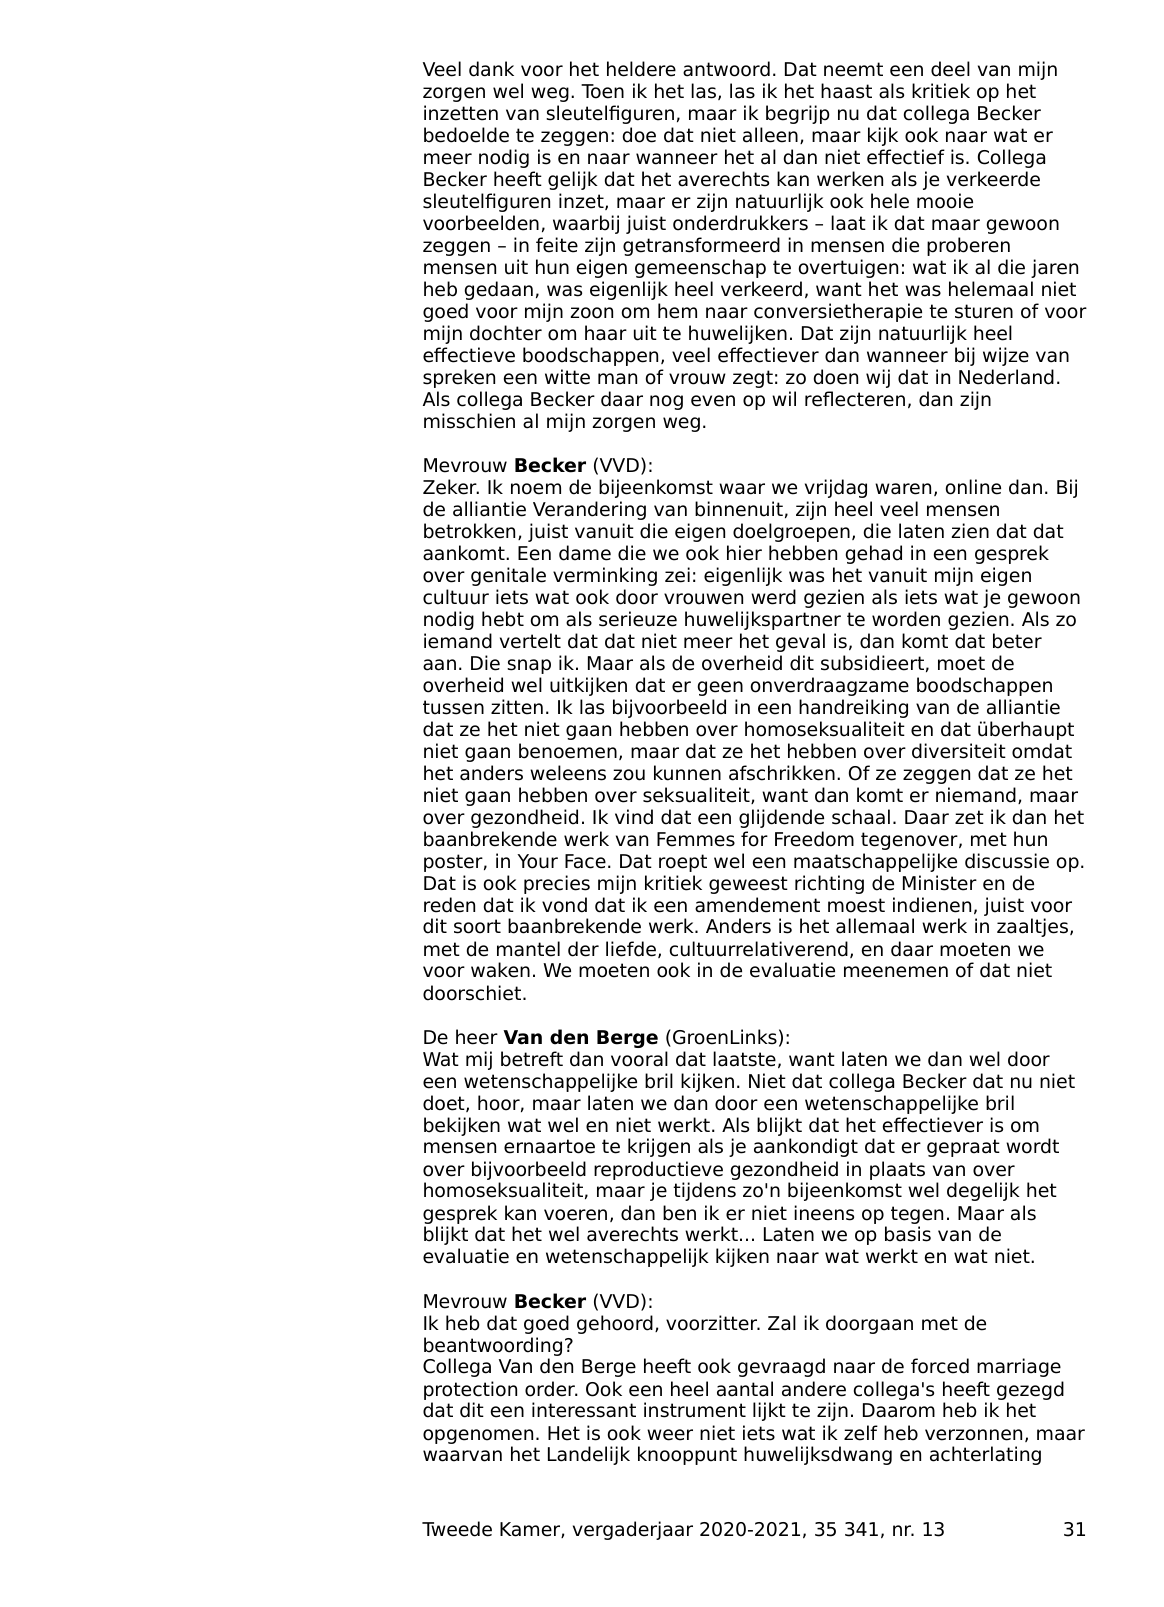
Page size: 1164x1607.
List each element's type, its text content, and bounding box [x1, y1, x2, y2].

text Wat mij betreft dan vooral dat laatste, want laten we dan wel door een wetenschappelijke bril kijken. Niet dat collega Becker dat nu niet doet, hoor, maar laten we dan door een wetenschappelijke bril bekijken wat wel en niet werkt. Als blijkt dat het effectiever is om mensen ernaartoe te krijgen als je aankondigt dat er gepraat wordt over bijvoorbeeld reproductieve gezondheid in plaats van over homoseksualiteit, maar je tijdens zo'n bijeenkomst wel degelijk het gesprek kan voeren, dan ben ik er niet ineens op tegen. Maar als blijkt dat het wel averechts werkt... Laten we op basis van de evaluatie en wetenschappelijk kijken naar wat werkt en wat niet. [422, 1048, 1087, 1268]
text Veel dank voor het heldere antwoord. Dat neemt een deel van mijn zorgen wel weg. Toen ik het las, las ik het haast als kritiek op het inzetten van sleutelfiguren, maar ik begrijp nu dat collega Becker bedoelde te zeggen: doe dat niet alleen, maar kijk ook naar wat er meer nodig is en naar wanneer het al dan niet effectief is. Collega Becker heeft gelijk dat het averechts kan werken als je verkeerde sleutelfiguren inzet, maar er zijn natuurlijk ook hele mooie voorbeelden, waarbij juist onderdrukkers – laat ik dat maar gewoon zeggen – in feite zijn getransformeerd in mensen die proberen mensen uit hun eigen gemeenschap te overtuigen: wat ik al die jaren heb gedaan, was eigenlijk heel verkeerd, want het was helemaal niet goed voor mijn zoon om hem naar conversietherapie te sturen of voor mijn dochter om haar uit te huwelijken. Dat zijn natuurlijk heel effectieve boodschappen, veel effectiever dan wanneer bij wijze van spreken een witte man of vrouw zegt: zo doen wij dat in Nederland. Als collega Becker daar nog even op wil reflecteren, dan zijn misschien al mijn zorgen weg. [422, 59, 1087, 433]
text Zeker. Ik noem de bijeenkomst waar we vrijdag waren, online dan. Bij de alliantie Verandering van binnenuit, zijn heel veel mensen betrokken, juist vanuit die eigen doelgroepen, die laten zien dat dat aankomt. Een dame die we ook hier hebben gehad in een gesprek over genitale verminking zei: eigenlijk was het vanuit mijn eigen cultuur iets wat ook door vrouwen werd gezien als iets wat je gewoon nodig hebt om als serieuze huwelijkspartner te worden gezien. Als zo iemand vertelt dat dat niet meer het geval is, dan komt dat beter aan. Die snap ik. Maar als de overheid dit subsidieert, moet de overheid wel uitkijken dat er geen onverdraagzame boodschappen tussen zitten. Ik las bijvoorbeeld in een handreiking van de alliantie dat ze het niet gaan hebben over homoseksualiteit en dat überhaupt niet gaan benoemen, maar dat ze het hebben over diversiteit omdat het anders weleens zou kunnen afschrikken. Of ze zeggen dat ze het niet gaan hebben over seksualiteit, want dan komt er niemand, maar over gezondheid. Ik vind dat een glijdende schaal. Daar zet ik dan het baanbrekende werk van Femmes for Freedom tegenover, met hun poster, in Your Face. Dat roept wel een maatschappelijke discussie op. Dat is ook precies mijn kritiek geweest richting de Minister en de reden dat ik vond dat ik een amendement moest indienen, juist voor dit soort baanbrekende werk. Anders is het allemaal werk in zaaltjes, met de mantel der liefde, cultuurrelativerend, en daar moeten we voor waken. We moeten ook in de evaluatie meenemen of dat niet doorschiet. [422, 477, 1087, 1004]
text Collega Van den Berge heeft ook gevraagd naar de forced marriage protection order. Ook een heel aantal andere collega's heeft gezegd dat dit een interessant instrument lijkt te zijn. Daarom heb ik het opgenomen. Het is ook weer niet iets wat ik zelf heb verzonnen, maar waarvan het Landelijk knooppunt huwelijksdwang en achterlating [422, 1356, 1087, 1466]
text Mevrouw Becker (VVD): [422, 1291, 1087, 1312]
text Mevrouw Becker (VVD): [422, 455, 1087, 477]
text De heer Van den Berge (GroenLinks): [422, 1027, 1087, 1048]
text Ik heb dat goed gehoord, voorzitter. Zal ik doorgaan met de beantwoording? [422, 1312, 1087, 1356]
